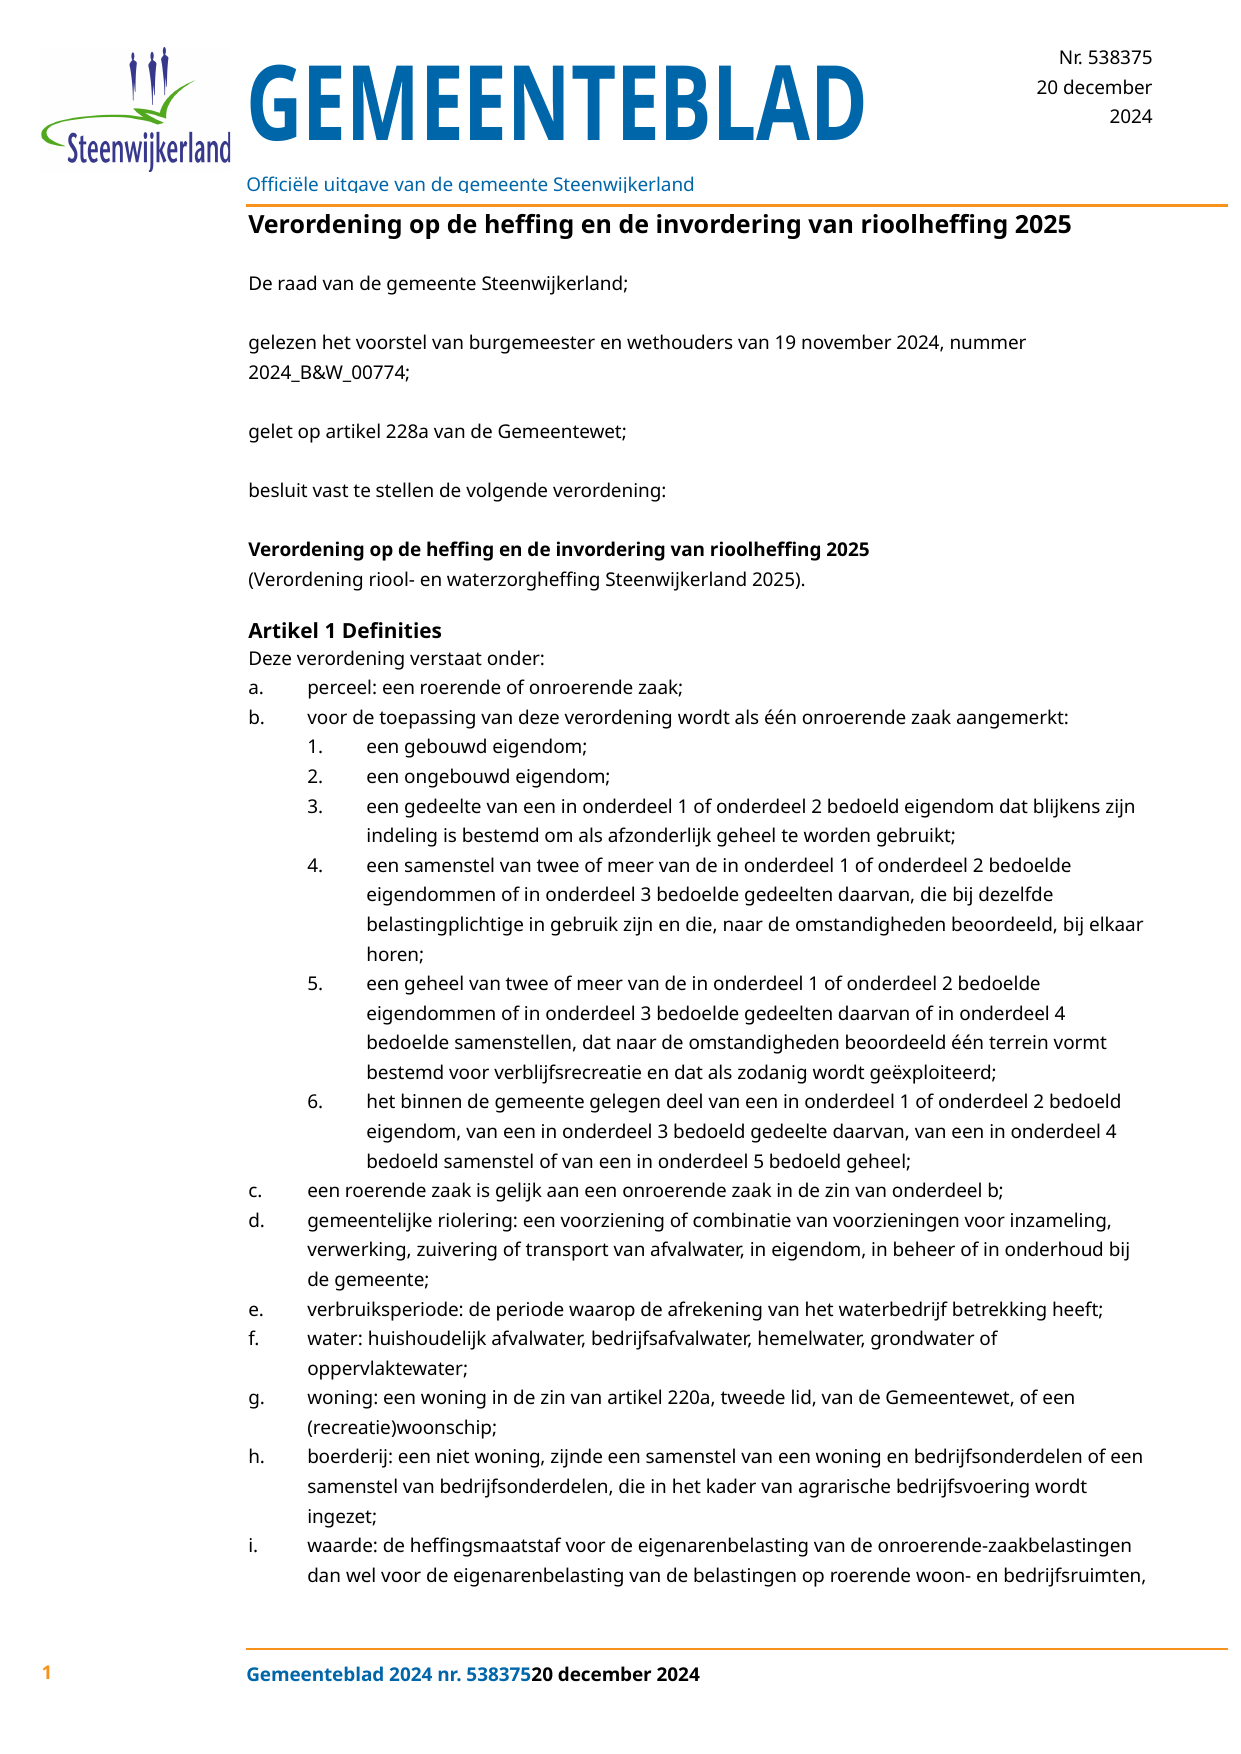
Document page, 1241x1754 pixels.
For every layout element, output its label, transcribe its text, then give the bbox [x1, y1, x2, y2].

list een ongebouwd eigendom; [307, 763, 1152, 789]
text besluit vast te stellen de volgende verordening: [248, 477, 1152, 503]
text gelet op artikel 228a van de Gemeentewet; [248, 418, 1152, 444]
list een geheel van twee of meer van de in onderdeel 1 of onderdeel 2 bedoelde eigendommen of in onderdeel 3 bedoelde gedeelten daarvan of in onderdeel 4 bedoelde samenstellen, dat naar de omstandigheden beoordeeld één terrein vormt bestemd voor verblijfsrecreatie en dat als zodanig wordt geëxploiteerd; [307, 970, 1152, 1085]
text Verordening op de heffing en de invordering van rioolheffing 2025 [248, 537, 1152, 562]
list verbruiksperiode: de periode waarop de afrekening van het waterbedrijf betrekking heeft; [248, 1296, 1152, 1322]
list boerderij: een niet woning, zijnde een samenstel van een woning en bedrijfsonderdelen of een samenstel van bedrijfsonderdelen, die in het kader van agrarische bedrijfsvoering wordt ingezet; [248, 1444, 1152, 1529]
text Deze verordening verstaat onder: [248, 645, 1152, 671]
text gelezen het voorstel van burgemeester en wethouders van 19 november 2024, nummer 2024_B&W_00774; [248, 329, 1152, 385]
text Verordening op de heffing en de invordering van rioolheffing 2025 [248, 207, 1152, 241]
list een gebouwd eigendom; [307, 734, 1152, 759]
list gemeentelijke riolering: een voorziening of combinatie van voorzieningen voor inzameling, verwerking, zuivering of transport van afvalwater, in eigendom, in beheer of in onderhoud bij de gemeente; [248, 1207, 1152, 1292]
list voor de toepassing van deze verordening wordt als één onroerende zaak aangemerkt: [248, 704, 1152, 730]
list water: huishoudelijk afvalwater, bedrijfsafvalwater, hemelwater, grondwater of oppervlaktewater; [248, 1325, 1152, 1381]
text Artikel 1 Definities [248, 617, 1152, 645]
list perceel: een roerende of onroerende zaak; [248, 674, 1152, 700]
list een gedeelte van een in onderdeel 1 of onderdeel 2 bedoeld eigendom dat blijkens zijn indeling is bestemd om als afzonderlijk geheel te worden gebruikt; [307, 793, 1152, 848]
text De raad van de gemeente Steenwijkerland; [248, 270, 1152, 296]
list het binnen de gemeente gelegen deel van een in onderdeel 1 of onderdeel 2 bedoeld eigendom, van een in onderdeel 3 bedoeld gedeelte daarvan, van een in onderdeel 4 bedoeld samenstel of van een in onderdeel 5 bedoeld geheel; [307, 1089, 1152, 1174]
list waarde: de heffingsmaatstaf voor de eigenarenbelasting van de onroerende-zaakbelastingen dan wel voor de eigenarenbelasting van de belastingen op roerende woon- en bedrijfsruimten, [248, 1532, 1152, 1588]
list een roerende zaak is gelijk aan een onroerende zaak in de zin van onderdeel b; [248, 1177, 1152, 1203]
list een samenstel van twee of meer van de in onderdeel 1 of onderdeel 2 bedoelde eigendommen of in onderdeel 3 bedoelde gedeelten daarvan, die bij dezelfde belastingplichtige in gebruik zijn en die, naar de omstandigheden beoordeeld, bij elkaar horen; [307, 852, 1152, 967]
text (Verordening riool- en waterzorgheffing Steenwijkerland 2025). [248, 566, 1152, 592]
list woning: een woning in de zin van artikel 220a, tweede lid, van de Gemeentewet, of een (recreatie)woonschip; [248, 1384, 1152, 1440]
picture [41, 47, 231, 172]
